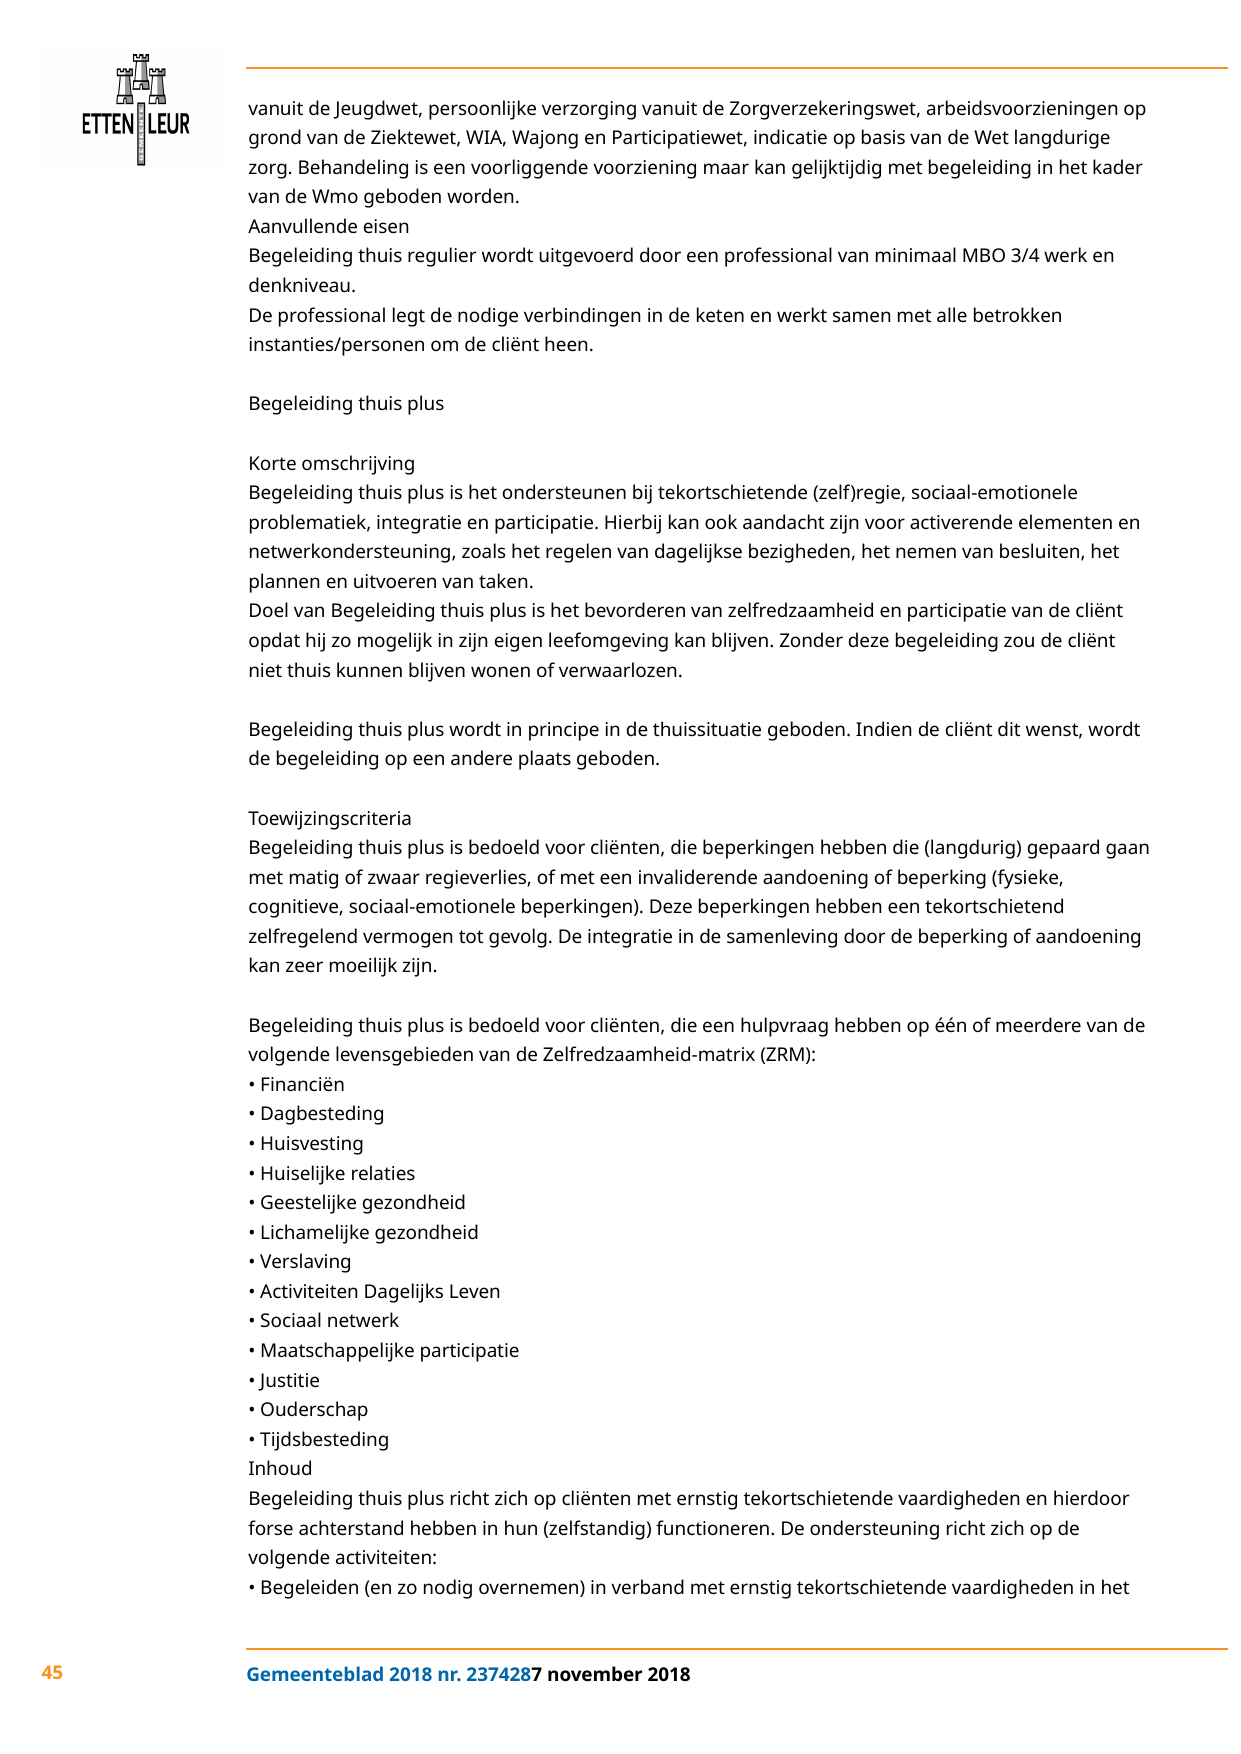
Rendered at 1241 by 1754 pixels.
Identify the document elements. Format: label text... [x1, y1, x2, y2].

text De professional legt de nodige verbindingen in de keten en werkt samen met alle betrokken instanties/personen om de cliënt heen. [248, 302, 1152, 357]
text • Huisvesting [248, 1130, 1152, 1156]
text Begeleiding thuis plus is het ondersteunen bij tekortschietende (zelf)regie, sociaal-emotionele problematiek, integratie en participatie. Hierbij kan ook aandacht zijn voor activerende elementen en netwerkondersteuning, zoals het regelen van dagelijkse bezigheden, het nemen van besluiten, het plannen en uitvoeren van taken. [248, 479, 1152, 594]
text Doel van Begeleiding thuis plus is het bevorderen van zelfredzaamheid en participatie van de cliënt opdat hij zo mogelijk in zijn eigen leefomgeving kan blijven. Zonder deze begeleiding zou de cliënt niet thuis kunnen blijven wonen of verwaarlozen. [248, 598, 1152, 683]
text • Geestelijke gezondheid [248, 1189, 1152, 1215]
text Toewijzingscriteria [248, 805, 1152, 831]
text • Maatschappelijke participatie [248, 1337, 1152, 1363]
text Inhoud [248, 1456, 1152, 1481]
text • Activiteiten Dagelijks Leven [248, 1278, 1152, 1304]
text Aanvullende eisen [248, 213, 1152, 239]
text • Huiselijke relaties [248, 1160, 1152, 1186]
text Begeleiding thuis plus [248, 391, 1152, 416]
text • Sociaal netwerk [248, 1308, 1152, 1333]
text • Financiën [248, 1071, 1152, 1097]
text • Ouderschap [248, 1396, 1152, 1422]
text Begeleiding thuis plus wordt in principe in de thuissituatie geboden. Indien de cliënt dit wenst, wordt de begeleiding op een andere plaats geboden. [248, 716, 1152, 771]
text Korte omschrijving [248, 450, 1152, 476]
text • Tijdsbesteding [248, 1426, 1152, 1452]
text • Begeleiden (en zo nodig overnemen) in verband met ernstig tekortschietende vaardigheden in het [248, 1574, 1152, 1600]
text • Justitie [248, 1367, 1152, 1393]
text Begeleiding thuis plus richt zich op cliënten met ernstig tekortschietende vaardigheden en hierdoor forse achterstand hebben in hun (zelfstandig) functioneren. De ondersteuning richt zich op de volgende activiteiten: [248, 1485, 1152, 1570]
text Begeleiding thuis plus is bedoeld voor cliënten, die een hulpvraag hebben op één of meerdere van de volgende levensgebieden van de Zelfredzaamheid-matrix (ZRM): [248, 1012, 1152, 1067]
text vanuit de Jeugdwet, persoonlijke verzorging vanuit de Zorgverzekeringswet, arbeidsvoorzieningen op grond van de Ziektewet, WIA, Wajong en Participatiewet, indicatie op basis van de Wet langdurige zorg. Behandeling is een voorliggende voorziening maar kan gelijktijdig met begeleiding in het kader van de Wmo geboden worden. [248, 95, 1152, 209]
text Begeleiding thuis regulier wordt uitgevoerd door een professional van minimaal MBO 3/4 werk en denkniveau. [248, 243, 1152, 298]
picture [41, 47, 231, 172]
text • Verslaving [248, 1248, 1152, 1274]
text • Dagbesteding [248, 1101, 1152, 1126]
text Begeleiding thuis plus is bedoeld voor cliënten, die beperkingen hebben die (langdurig) gepaard gaan met matig of zwaar regieverlies, of met een invaliderende aandoening of beperking (fysieke, cognitieve, sociaal-emotionele beperkingen). Deze beperkingen hebben een tekortschietend zelfregelend vermogen tot gevolg. De integratie in de samenleving door de beperking of aandoening kan zeer moeilijk zijn. [248, 834, 1152, 978]
text • Lichamelijke gezondheid [248, 1219, 1152, 1245]
